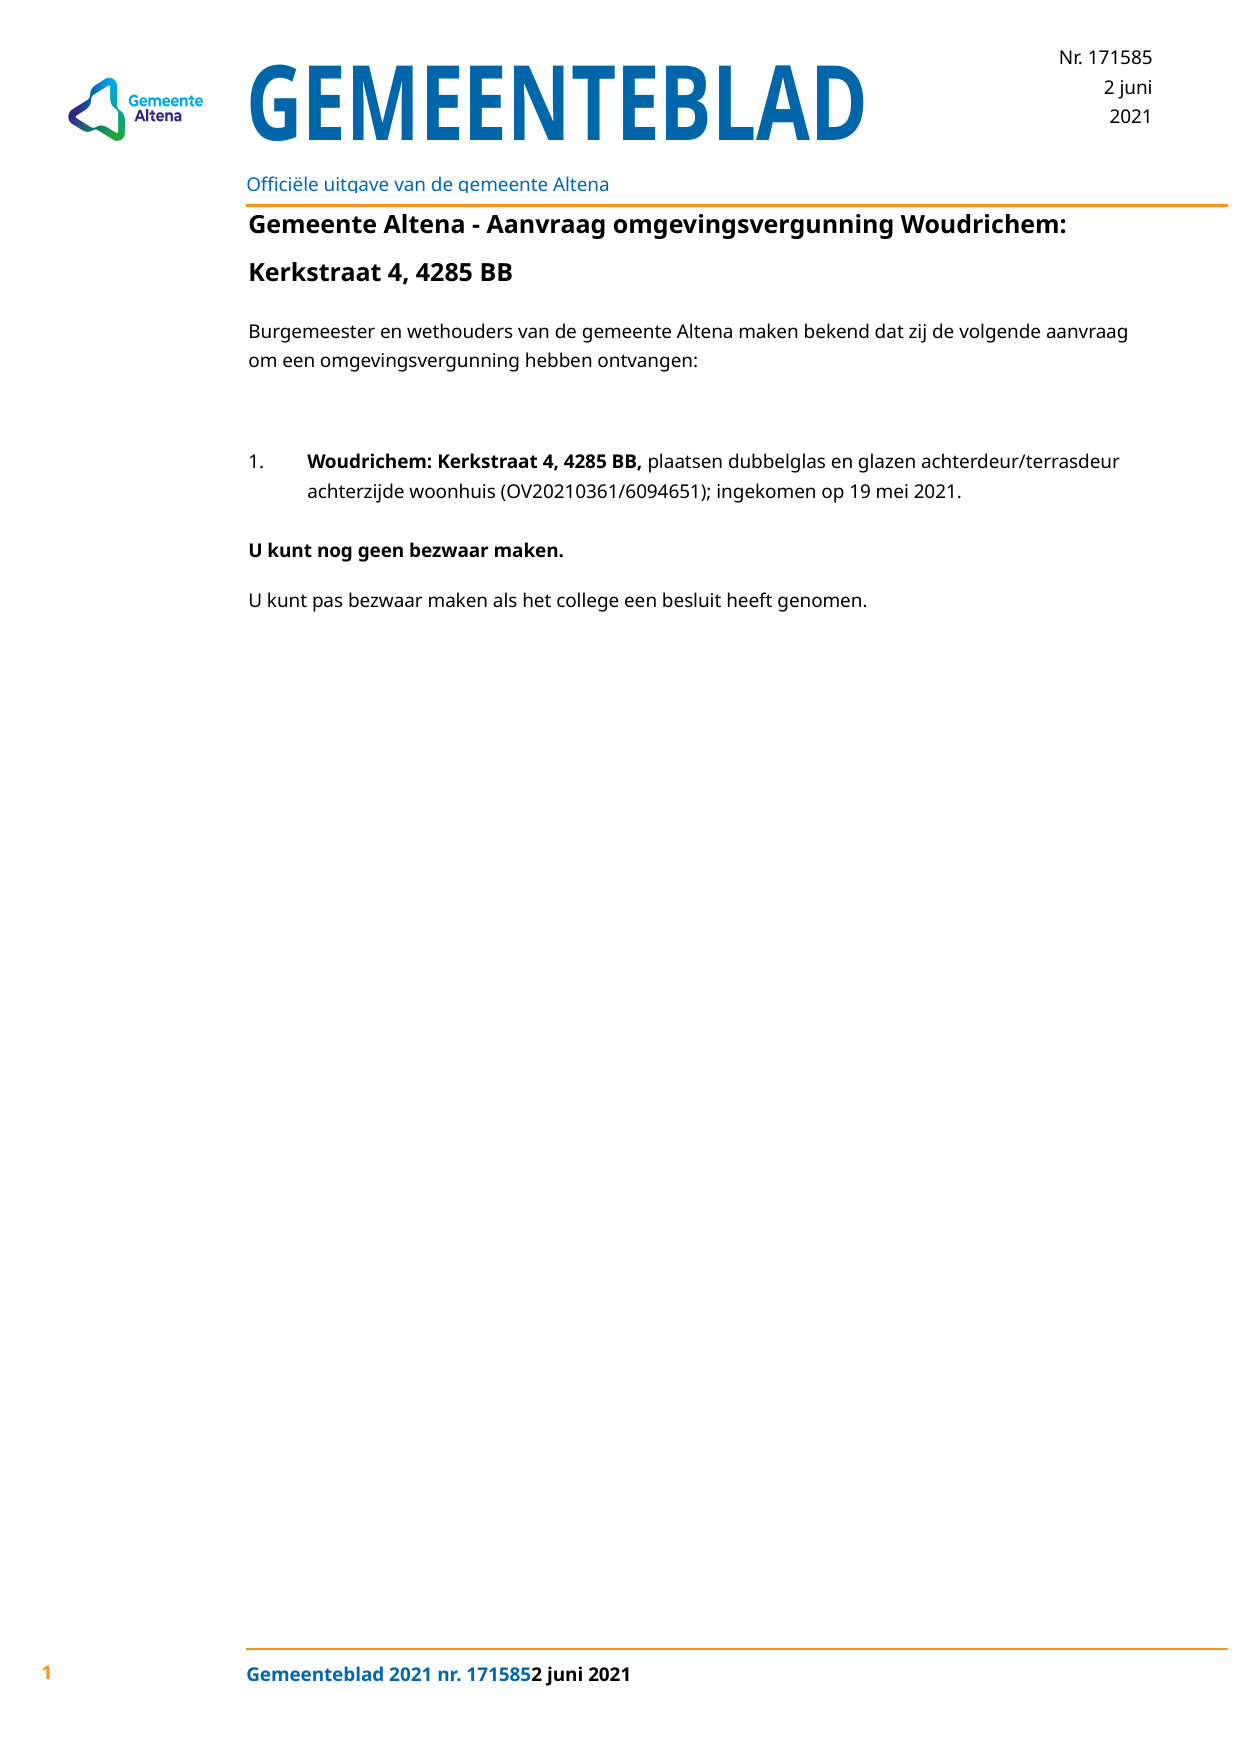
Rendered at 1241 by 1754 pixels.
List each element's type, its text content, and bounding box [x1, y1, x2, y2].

text Burgemeester en wethouders van de gemeente Altena maken bekend dat zij de volgende aanvraag om een omgevingsvergunning hebben ontvangen: [248, 318, 1152, 373]
text U kunt pas bezwaar maken als het college een besluit heeft genomen. [248, 587, 1152, 613]
picture [41, 47, 231, 172]
text U kunt nog geen bezwaar maken. [248, 537, 1152, 563]
text Gemeente Altena - Aanvraag omgevingsvergunning Woudrichem: Kerkstraat 4, 4285 BB [248, 207, 1152, 288]
list Woudrichem: Kerkstraat 4, 4285 BB, plaatsen dubbelglas en glazen achterdeur/terrasdeur achterzijde woonhuis (OV20210361/6094651); ingekomen op 19 mei 2021. [248, 448, 1152, 504]
